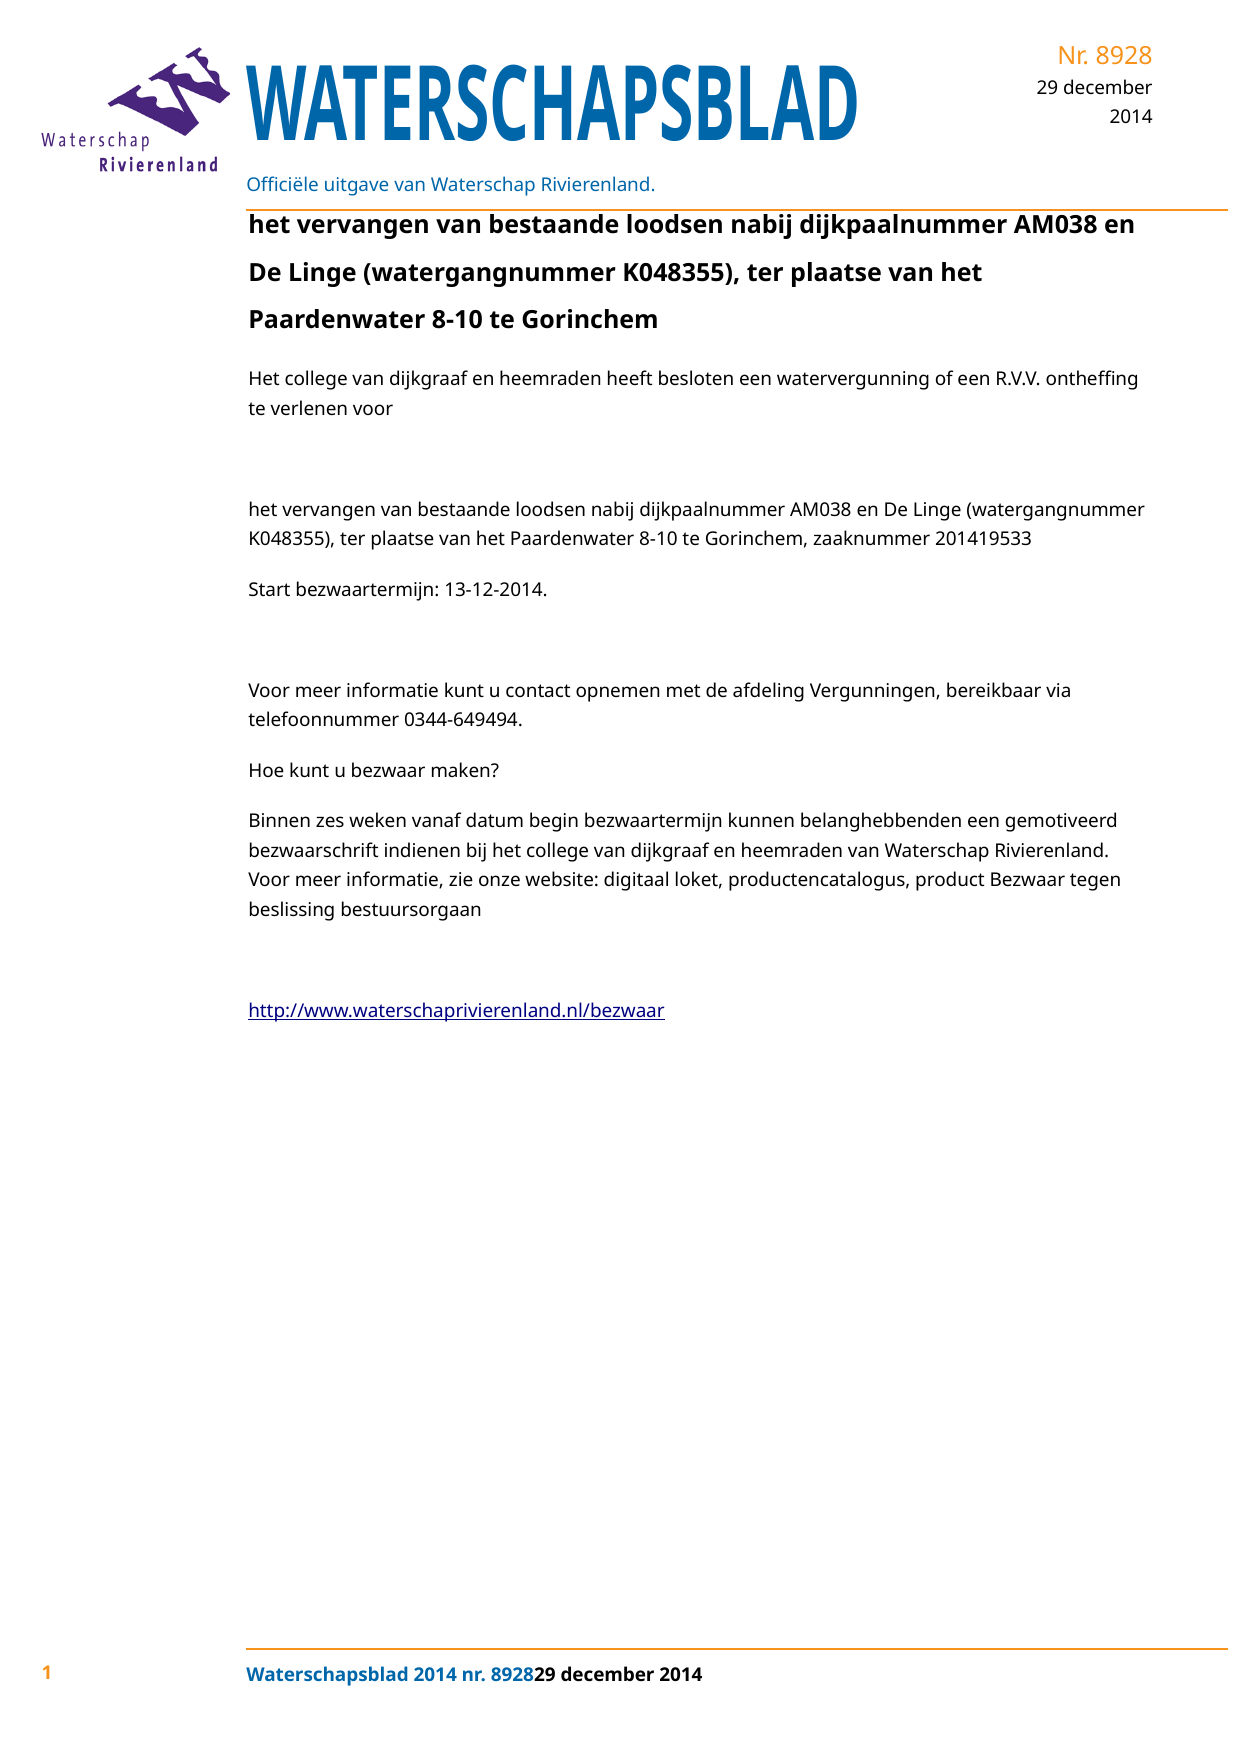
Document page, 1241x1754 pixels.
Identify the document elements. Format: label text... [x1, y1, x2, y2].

text het vervangen van bestaande loodsen nabij dijkpaalnummer AM038 en De Linge (watergangnummer K048355), ter plaatse van het Paardenwater 8-10 te Gorinchem, zaaknummer 201419533 [248, 496, 1152, 551]
text Start bezwaartermijn: 13-12-2014. [248, 576, 1152, 602]
text Binnen zes weken vanaf datum begin bezwaartermijn kunnen belanghebbenden een gemotiveerd bezwaarschrift indienen bij het college van dijkgraaf en heemraden van Waterschap Rivierenland. Voor meer informatie, zie onze website: digitaal loket, productencatalogus, product Bezwaar tegen beslissing bestuursorgaan [248, 807, 1152, 922]
text Hoe kunt u bezwaar maken? [248, 757, 1152, 782]
text Voor meer informatie kunt u contact opnemen met de afdeling Vergunningen, bereikbaar via telefoonnummer 0344-649494. [248, 677, 1152, 732]
picture [41, 47, 231, 172]
text het vervangen van bestaande loodsen nabij dijkpaalnummer AM038 en De Linge (watergangnummer K048355), ter plaatse van het Paardenwater 8-10 te Gorinchem [248, 211, 1152, 336]
text http://www.waterschaprivierenland.nl/bezwaar [248, 997, 1152, 1022]
text Het college van dijkgraaf en heemraden heeft besloten een watervergunning of een R.V.V. ontheffing te verlenen voor [248, 366, 1152, 421]
